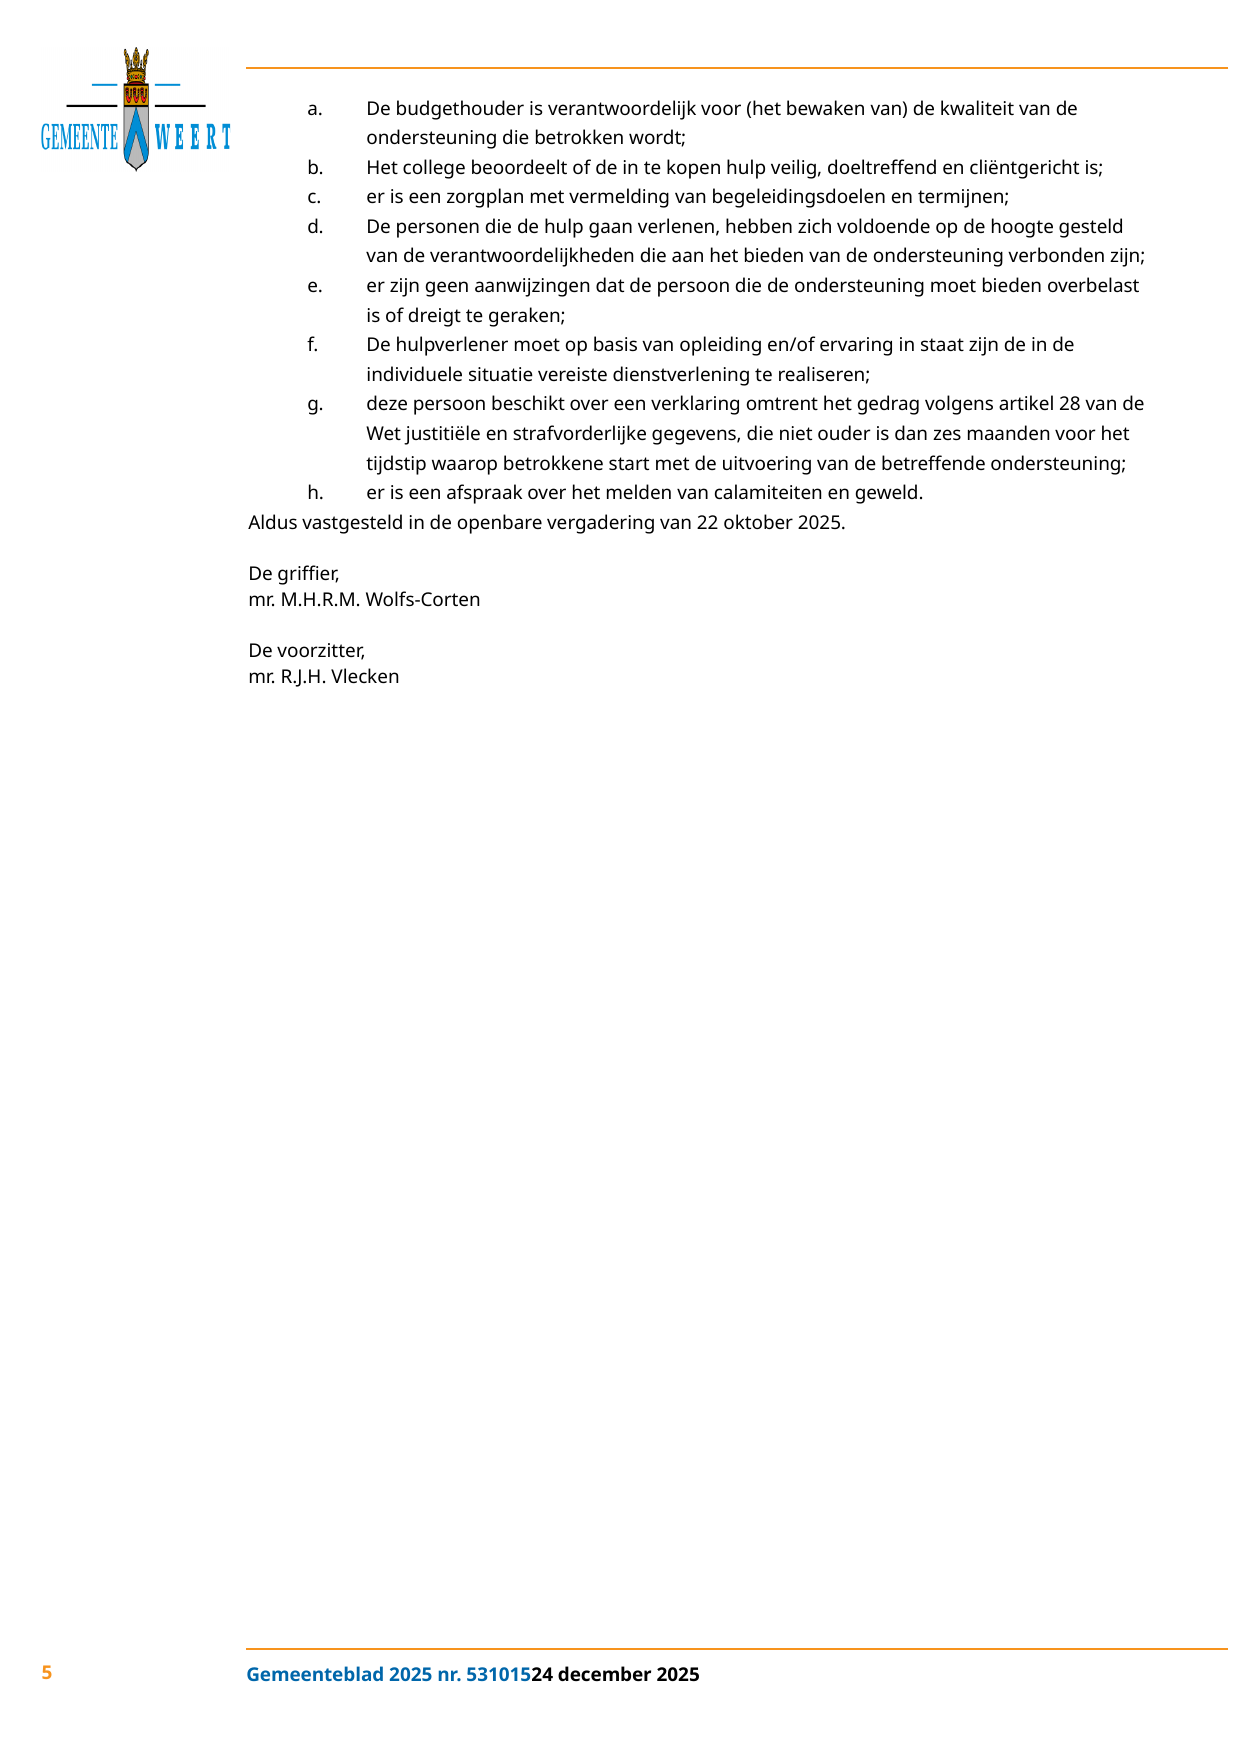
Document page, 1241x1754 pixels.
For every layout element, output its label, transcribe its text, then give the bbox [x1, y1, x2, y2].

picture [41, 47, 231, 172]
list deze persoon beschikt over een verklaring omtrent het gedrag volgens artikel 28 van de Wet justitiële en strafvorderlijke gegevens, die niet ouder is dan zes maanden voor het tijdstip waarop betrokkene start met de uitvoering van de betreffende ondersteuning; [307, 391, 1152, 476]
list er is een zorgplan met vermelding van begeleidingsdoelen en termijnen; [307, 183, 1152, 209]
text mr. R.J.H. Vlecken [248, 663, 1152, 689]
text De voorzitter, [248, 638, 1152, 663]
list De hulpverlener moet op basis van opleiding en/of ervaring in staat zijn de in de individuele situatie vereiste dienstverlening te realiseren; [307, 331, 1152, 387]
list De personen die de hulp gaan verlenen, hebben zich voldoende op de hoogte gesteld van de verantwoordelijkheden die aan het bieden van de ondersteuning verbonden zijn; [307, 213, 1152, 268]
list er zijn geen aanwijzingen dat de persoon die de ondersteuning moet bieden overbelast is of dreigt te geraken; [307, 272, 1152, 328]
list Het college beoordeelt of de in te kopen hulp veilig, doeltreffend en cliëntgericht is; [307, 154, 1152, 180]
text Aldus vastgesteld in de openbare vergadering van 22 oktober 2025. [248, 509, 1152, 535]
text De griffier, [248, 560, 1152, 586]
text mr. M.H.R.M. Wolfs-Corten [248, 586, 1152, 612]
list er is een afspraak over het melden van calamiteiten en geweld. [307, 479, 1152, 505]
list De budgethouder is verantwoordelijk voor (het bewaken van) de kwaliteit van de ondersteuning die betrokken wordt; [307, 95, 1152, 150]
